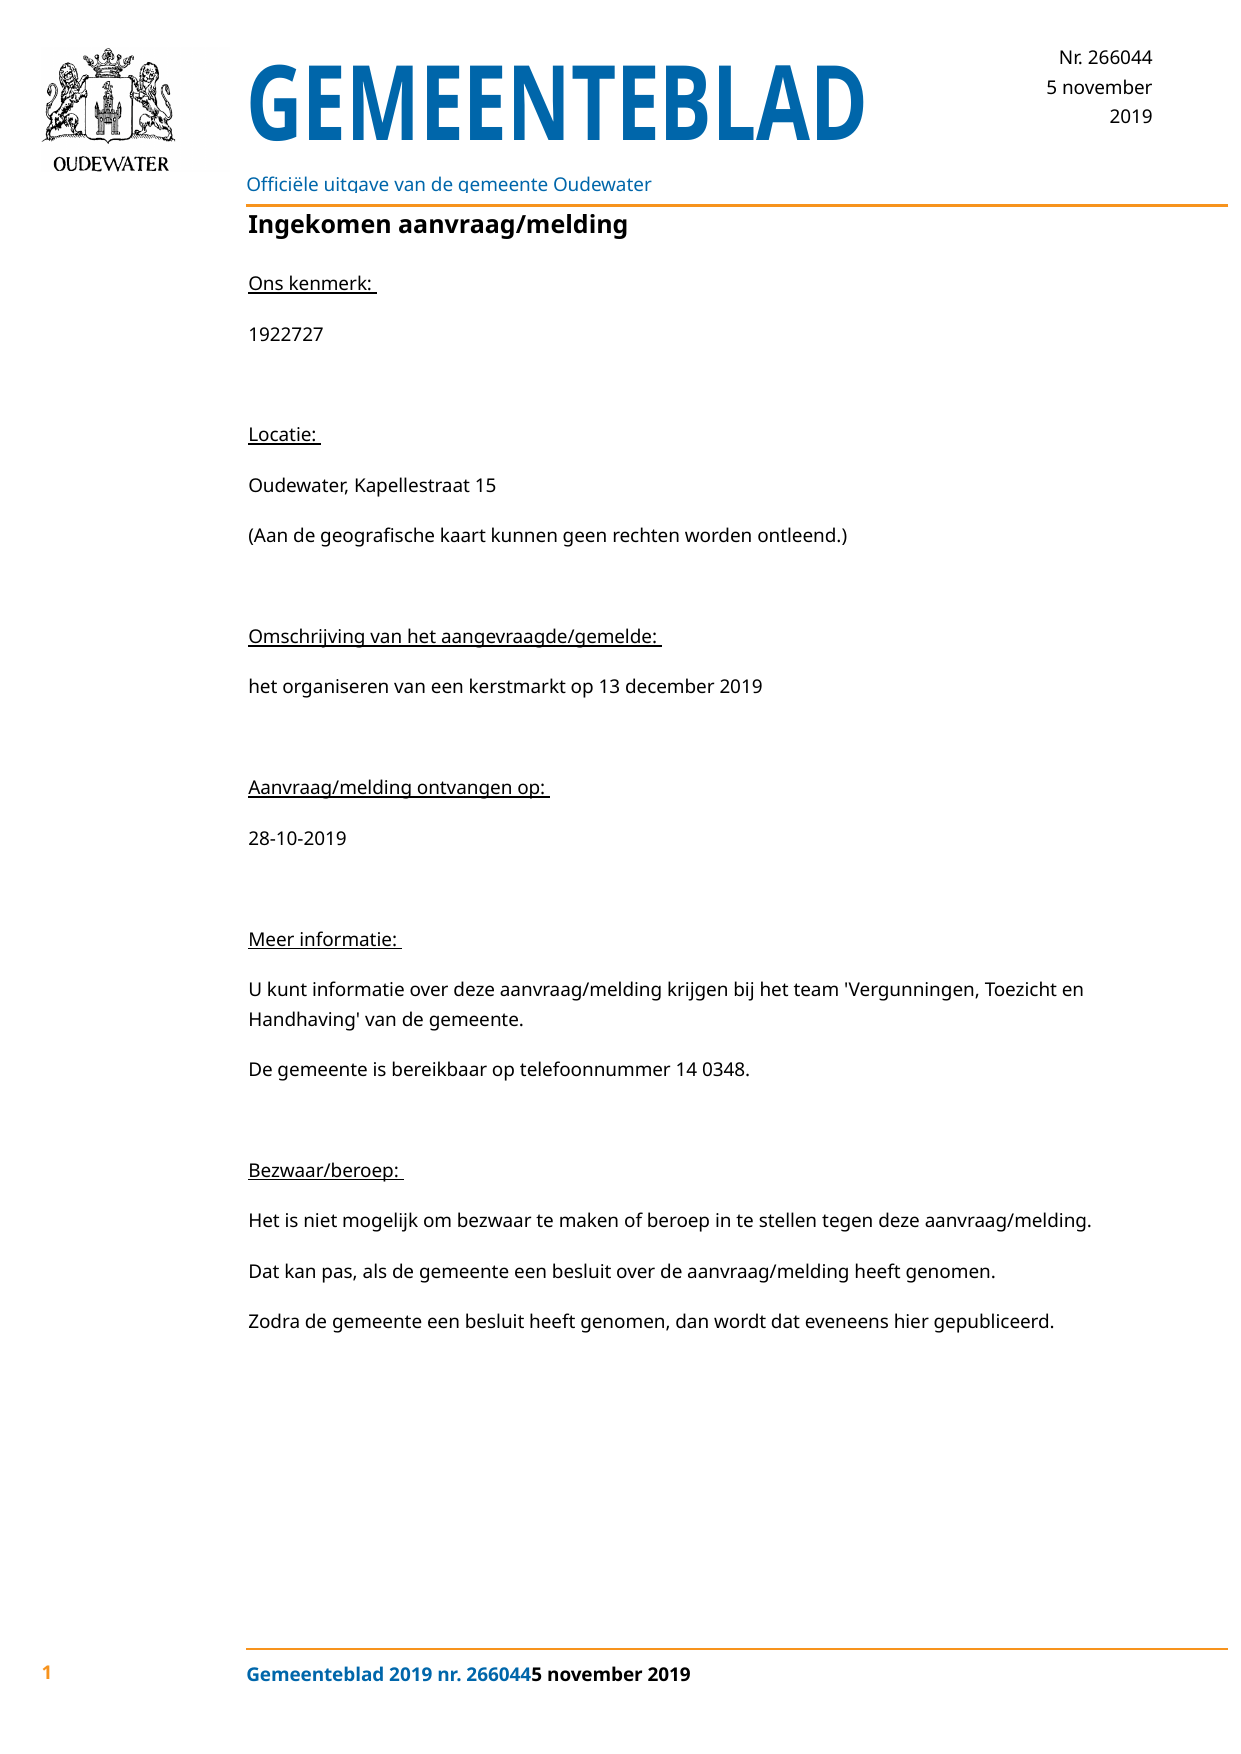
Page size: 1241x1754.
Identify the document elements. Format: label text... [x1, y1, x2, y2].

text Meer informatie: [248, 926, 1152, 951]
text Oudewater, Kapellestraat 15 [248, 472, 1152, 498]
text 1922727 [248, 321, 1152, 346]
text Ingekomen aanvraag/melding [248, 207, 1152, 241]
text 28-10-2019 [248, 825, 1152, 851]
text Dat kan pas, als de gemeente een besluit over de aanvraag/melding heeft genomen. [248, 1258, 1152, 1283]
text Locatie: [248, 422, 1152, 447]
text Bezwaar/beroep: [248, 1157, 1152, 1183]
text (Aan de geografische kaart kunnen geen rechten worden ontleend.) [248, 522, 1152, 548]
text Aanvraag/melding ontvangen op: [248, 774, 1152, 800]
text Ons kenmerk: [248, 270, 1152, 296]
text De gemeente is bereikbaar op telefoonnummer 14 0348. [248, 1056, 1152, 1082]
text het organiseren van een kerstmarkt op 13 december 2019 [248, 674, 1152, 699]
text U kunt informatie over deze aanvraag/melding krijgen bij het team 'Vergunningen, Toezicht en Handhaving' van de gemeente. [248, 976, 1152, 1031]
text Het is niet mogelijk om bezwaar te maken of beroep in te stellen tegen deze aanvraag/melding. [248, 1207, 1152, 1233]
text Zodra de gemeente een besluit heeft genomen, dan wordt dat eveneens hier gepubliceerd. [248, 1308, 1152, 1334]
picture [41, 47, 231, 172]
text Omschrijving van het aangevraagde/gemelde: [248, 623, 1152, 649]
